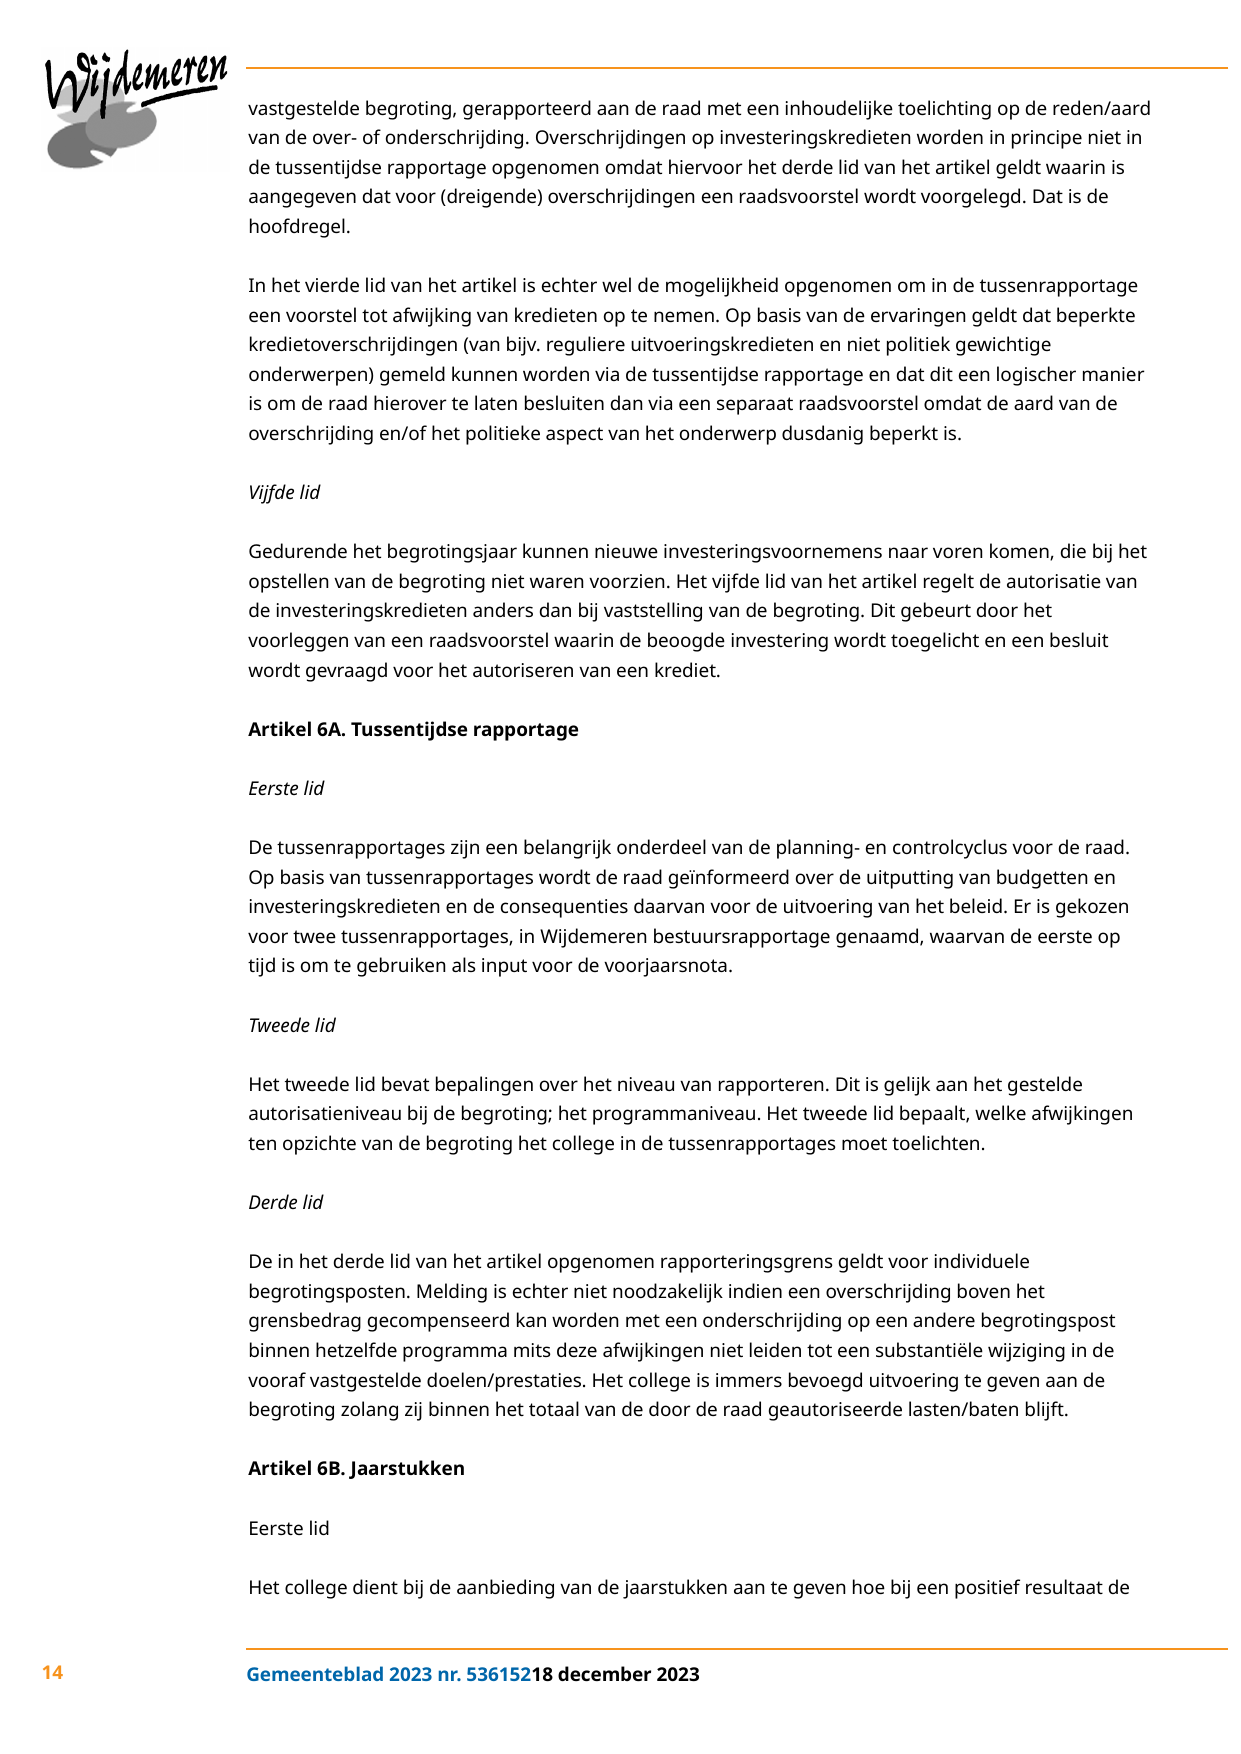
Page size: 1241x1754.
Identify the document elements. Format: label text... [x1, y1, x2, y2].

text Gedurende het begrotingsjaar kunnen nieuwe investeringsvoornemens naar voren komen, die bij het opstellen van de begroting niet waren voorzien. Het vijfde lid van het artikel regelt de autorisatie van de investeringskredieten anders dan bij vaststelling van de begroting. Dit gebeurt door het voorleggen van een raadsvoorstel waarin de beoogde investering wordt toegelicht en een besluit wordt gevraagd voor het autoriseren van een krediet. [248, 538, 1152, 683]
text Het college dient bij de aanbieding van de jaarstukken aan te geven hoe bij een positief resultaat de [248, 1574, 1152, 1600]
picture [41, 47, 231, 172]
text Artikel 6A. Tussentijdse rapportage [248, 716, 1152, 742]
text Artikel 6B. Jaarstukken [248, 1456, 1152, 1481]
text Eerste lid [248, 1515, 1152, 1541]
text Tweede lid [248, 1012, 1152, 1038]
text Eerste lid [248, 775, 1152, 801]
text De in het derde lid van het artikel opgenomen rapporteringsgrens geldt voor individuele begrotingsposten. Melding is echter niet noodzakelijk indien een overschrijding boven het grensbedrag gecompenseerd kan worden met een onderschrijding op een andere begrotingspost binnen hetzelfde programma mits deze afwijkingen niet leiden tot een substantiële wijziging in de vooraf vastgestelde doelen/prestaties. Het college is immers bevoegd uitvoering te geven aan de begroting zolang zij binnen het totaal van de door de raad geautoriseerde lasten/baten blijft. [248, 1248, 1152, 1422]
text Derde lid [248, 1189, 1152, 1215]
text De tussenrapportages zijn een belangrijk onderdeel van de planning- en controlcyclus voor de raad. Op basis van tussenrapportages wordt de raad geïnformeerd over de uitputting van budgetten en investeringskredieten en de consequenties daarvan voor de uitvoering van het beleid. Er is gekozen voor twee tussenrapportages, in Wijdemeren bestuursrapportage genaamd, waarvan de eerste op tijd is om te gebruiken als input voor de voorjaarsnota. [248, 834, 1152, 978]
text vastgestelde begroting, gerapporteerd aan de raad met een inhoudelijke toelichting op de reden/aard van de over- of onderschrijding. Overschrijdingen op investeringskredieten worden in principe niet in de tussentijdse rapportage opgenomen omdat hiervoor het derde lid van het artikel geldt waarin is aangegeven dat voor (dreigende) overschrijdingen een raadsvoorstel wordt voorgelegd. Dat is de hoofdregel. [248, 95, 1152, 239]
text Het tweede lid bevat bepalingen over het niveau van rapporteren. Dit is gelijk aan het gestelde autorisatieniveau bij de begroting; het programmaniveau. Het tweede lid bepaalt, welke afwijkingen ten opzichte van de begroting het college in de tussenrapportages moet toelichten. [248, 1071, 1152, 1156]
text Vijfde lid [248, 479, 1152, 505]
text In het vierde lid van het artikel is echter wel de mogelijkheid opgenomen om in de tussenrapportage een voorstel tot afwijking van kredieten op te nemen. Op basis van de ervaringen geldt dat beperkte kredietoverschrijdingen (van bijv. reguliere uitvoeringskredieten en niet politiek gewichtige onderwerpen) gemeld kunnen worden via de tussentijdse rapportage en dat dit een logischer manier is om de raad hierover te laten besluiten dan via een separaat raadsvoorstel omdat de aard van de overschrijding en/of het politieke aspect van het onderwerp dusdanig beperkt is. [248, 272, 1152, 446]
